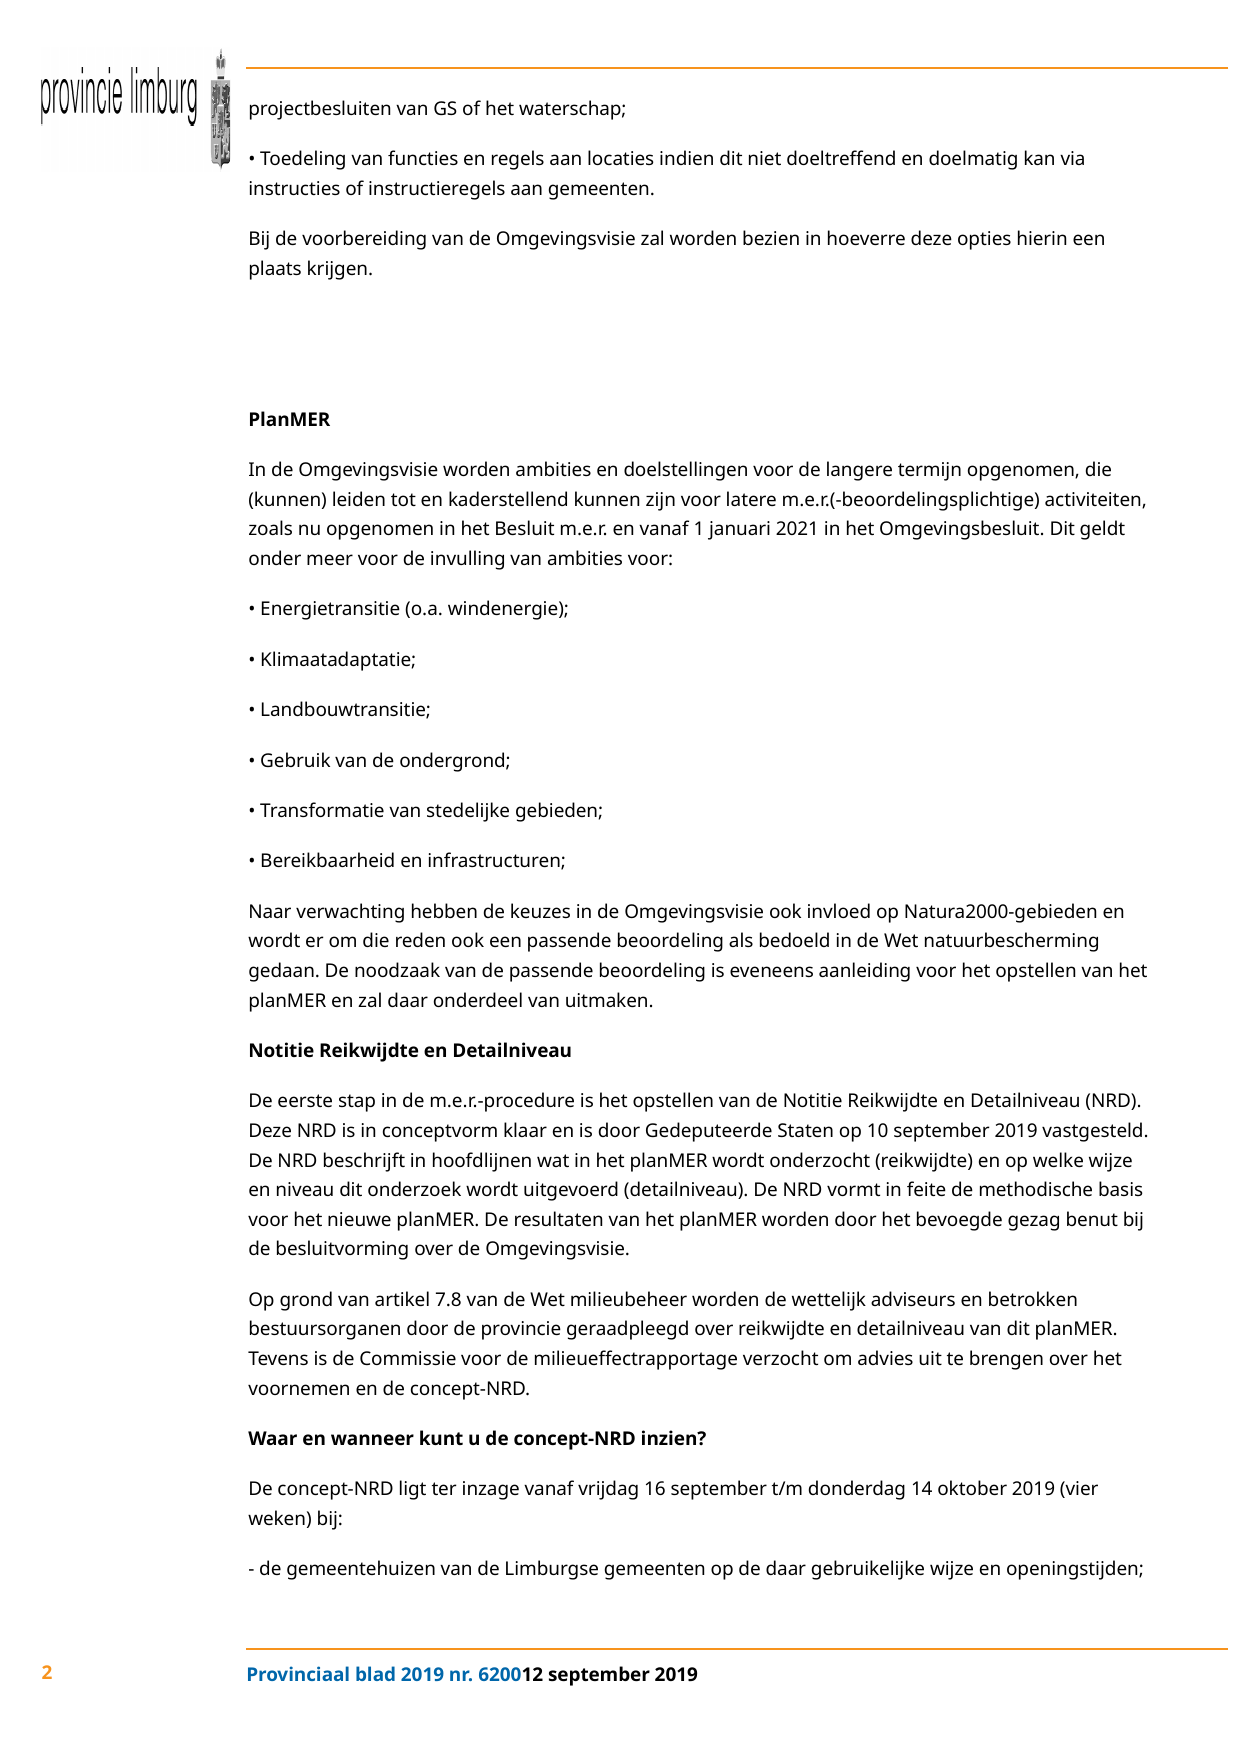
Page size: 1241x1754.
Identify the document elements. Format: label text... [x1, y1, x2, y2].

text • Energietransitie (o.a. windenergie); [248, 596, 1152, 621]
text In de Omgevingsvisie worden ambities en doelstellingen voor de langere termijn opgenomen, die (kunnen) leiden tot en kaderstellend kunnen zijn voor latere m.e.r.(-beoordelingsplichtige) activiteiten, zoals nu opgenomen in het Besluit m.e.r. en vanaf 1 januari 2021 in het Omgevingsbesluit. Dit geldt onder meer voor de invulling van ambities voor: [248, 456, 1152, 571]
text - de gemeentehuizen van de Limburgse gemeenten op de daar gebruikelijke wijze en openingstijden; [248, 1556, 1152, 1581]
text • Landbouwtransitie; [248, 696, 1152, 722]
text Op grond van artikel 7.8 van de Wet milieubeheer worden de wettelijk adviseurs en betrokken bestuursorganen door de provincie geraadpleegd over reikwijdte en detailniveau van dit planMER. Tevens is de Commissie voor de milieueffectrapportage verzocht om advies uit te brengen over het voornemen en de concept-NRD. [248, 1286, 1152, 1401]
text De concept-NRD ligt ter inzage vanaf vrijdag 16 september t/m donderdag 14 oktober 2019 (vier weken) bij: [248, 1476, 1152, 1531]
text • Gebruik van de ondergrond; [248, 747, 1152, 773]
text • Toedeling van functies en regels aan locaties indien dit niet doeltreffend en doelmatig kan via instructies of instructieregels aan gemeenten. [248, 145, 1152, 201]
text Naar verwachting hebben de keuzes in de Omgevingsvisie ook invloed op Natura2000-gebieden en wordt er om die reden ook een passende beoordeling als bedoeld in de Wet natuurbescherming gedaan. De noodzaak van de passende beoordeling is eveneens aanleiding voor het opstellen van het planMER en zal daar onderdeel van uitmaken. [248, 898, 1152, 1013]
text Waar en wanneer kunt u de concept-NRD inzien? [248, 1425, 1152, 1451]
text • Transformatie van stedelijke gebieden; [248, 797, 1152, 823]
text • Klimaatadaptatie; [248, 646, 1152, 672]
text Bij de voorbereiding van de Omgevingsvisie zal worden bezien in hoeverre deze opties hierin een plaats krijgen. [248, 225, 1152, 281]
text • Bereikbaarheid en infrastructuren; [248, 848, 1152, 873]
text Notitie Reikwijdte en Detailniveau [248, 1037, 1152, 1063]
picture [41, 47, 231, 172]
text PlanMER [248, 406, 1152, 432]
text De eerste stap in de m.e.r.-procedure is het opstellen van de Notitie Reikwijdte en Detailniveau (NRD). Deze NRD is in conceptvorm klaar en is door Gedeputeerde Staten op 10 september 2019 vastgesteld. De NRD beschrijft in hoofdlijnen wat in het planMER wordt onderzocht (reikwijdte) en op welke wijze en niveau dit onderzoek wordt uitgevoerd (detailniveau). De NRD vormt in feite de methodische basis voor het nieuwe planMER. De resultaten van het planMER worden door het bevoegde gezag benut bij de besluitvorming over de Omgevingsvisie. [248, 1088, 1152, 1261]
text projectbesluiten van GS of het waterschap; [248, 95, 1152, 121]
